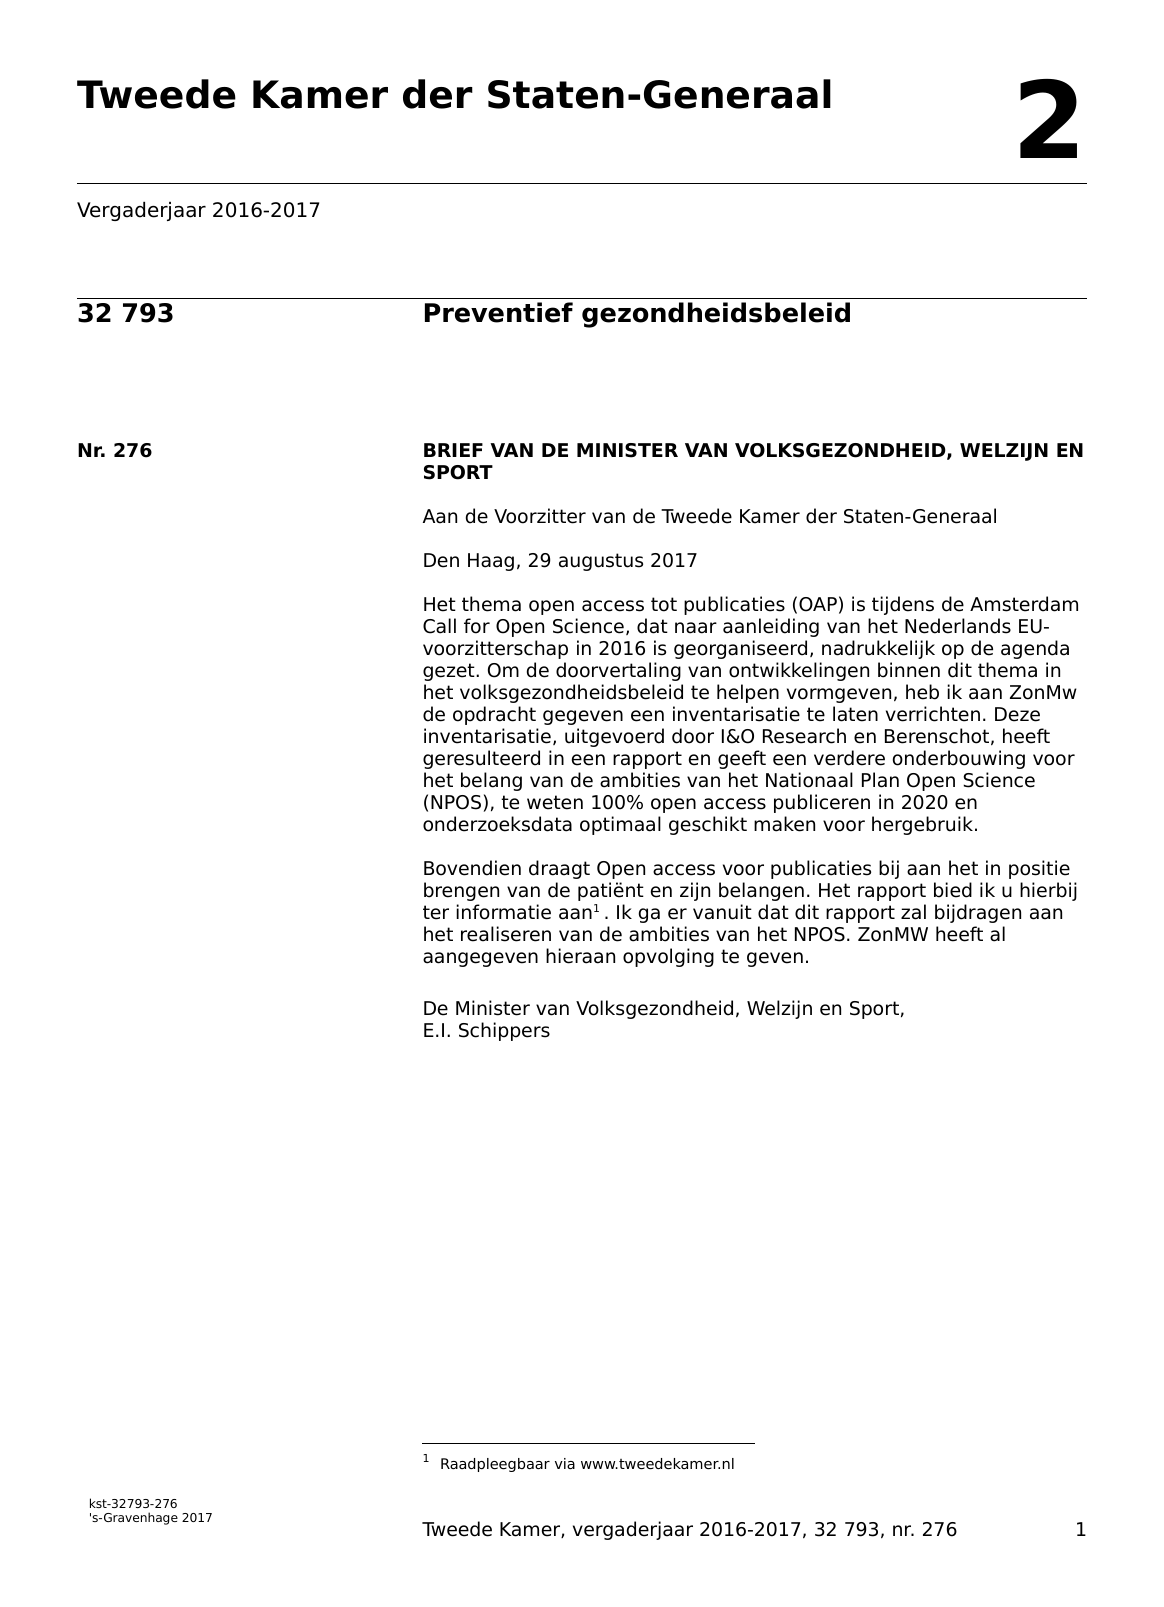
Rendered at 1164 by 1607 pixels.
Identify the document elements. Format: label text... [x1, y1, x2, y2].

text 's-Gravenhage 2017 [88, 1511, 323, 1525]
text Aan de Voorzitter van de Tweede Kamer der Staten-Generaal [422, 506, 1087, 528]
text Bovendien draagt Open access voor publicaties bij aan het in positie brengen van de patiënt en zijn belangen. Het rapport bied ik u hierbij ter informatie aan. Ik ga er vanuit dat dit rapport zal bijdragen aan het realiseren van de ambities van het NPOS. ZonMW heeft al aangegeven hieraan opvolging te geven. [422, 858, 1087, 968]
subtitle 32 793 Preventief gezondheidsbeleid [77, 299, 1087, 329]
text Het thema open access tot publicaties (OAP) is tijdens de Amsterdam Call for Open Science, dat naar aanleiding van het Nederlands EU-voorzitterschap in 2016 is georganiseerd, nadrukkelijk op de agenda gezet. Om de doorvertaling van ontwikkelingen binnen dit thema in het volksgezondheidsbeleid te helpen vormgeven, heb ik aan ZonMw de opdracht gegeven een inventarisatie te laten verrichten. Deze inventarisatie, uitgevoerd door I&O Research en Berenschot, heeft geresulteerd in een rapport en geeft een verdere onderbouwing voor het belang van de ambities van het Nationaal Plan Open Science (NPOS), te weten 100% open access publiceren in 2020 en onderzoeksdata optimaal geschikt maken voor hergebruik. [422, 594, 1087, 836]
table_header 2 [886, 59, 1087, 183]
subtitle Nr. 276 BRIEF VAN DE MINISTER VAN VOLKSGEZONDHEID, WELZIJN EN SPORT [77, 440, 1087, 484]
text Den Haag, 29 augustus 2017 [422, 550, 1087, 572]
text De Minister van Volksgezondheid, Welzijn en Sport, E.I. Schippers [422, 998, 1087, 1042]
table_header Tweede Kamer der Staten-Generaal [77, 59, 886, 183]
text kst-32793-276 [88, 1497, 323, 1511]
table_cell Vergaderjaar 2016-2017 [77, 184, 1087, 298]
text Raadpleegbaar via www.tweedekamer.nl [422, 1452, 1087, 1474]
